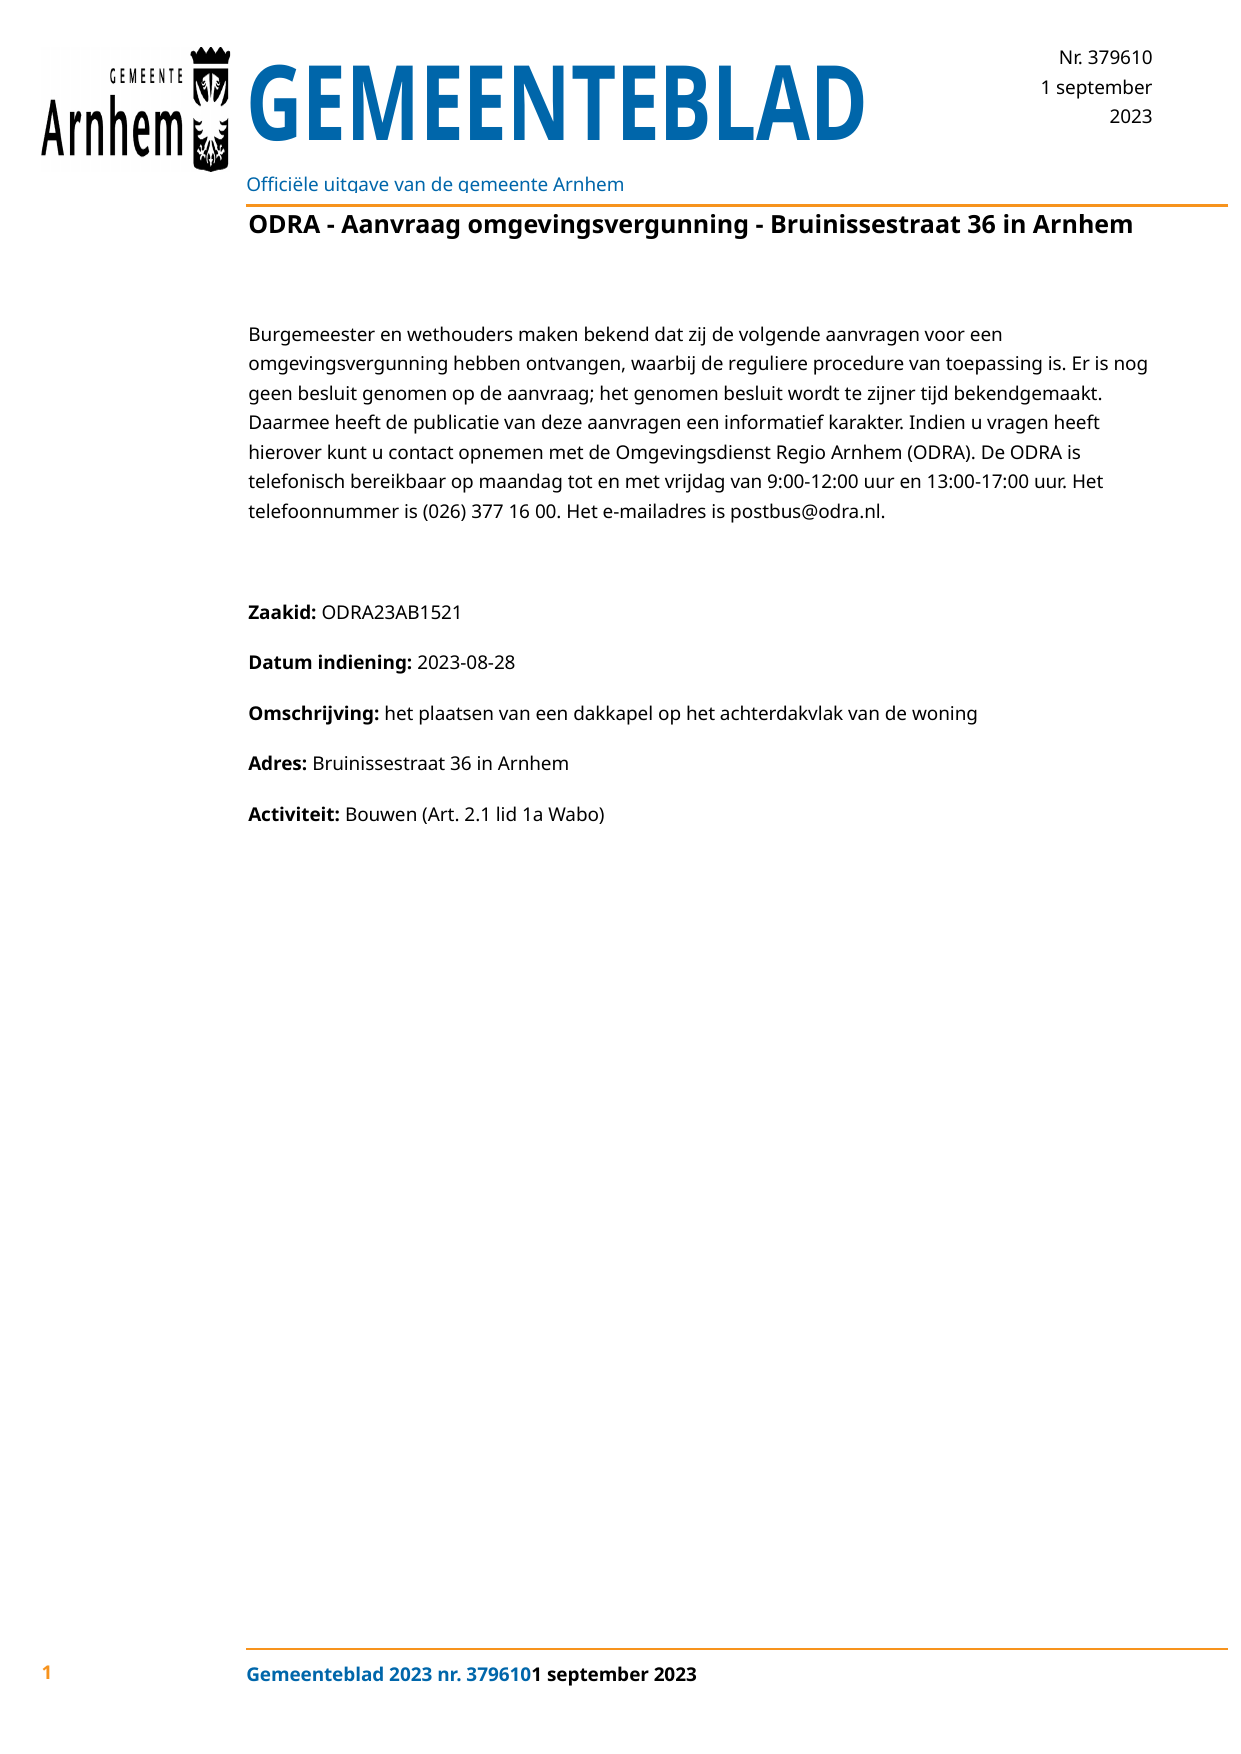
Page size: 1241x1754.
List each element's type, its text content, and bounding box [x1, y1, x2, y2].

picture [41, 47, 231, 172]
text ODRA - Aanvraag omgevingsvergunning - Bruinissestraat 36 in Arnhem [248, 207, 1152, 241]
text Burgemeester en wethouders maken bekend dat zij de volgende aanvragen voor een omgevingsvergunning hebben ontvangen, waarbij de reguliere procedure van toepassing is. Er is nog geen besluit genomen op de aanvraag; het genomen besluit wordt te zijner tijd bekendgemaakt. Daarmee heeft de publicatie van deze aanvragen een informatief karakter. Indien u vragen heeft hierover kunt u contact opnemen met de Omgevingsdienst Regio Arnhem (ODRA). De ODRA is telefonisch bereikbaar op maandag tot en met vrijdag van 9:00-12:00 uur en 13:00-17:00 uur. Het telefoonnummer is (026) 377 16 00. Het e-mailadres is postbus@odra.nl. [248, 321, 1152, 524]
text Adres: Bruinissestraat 36 in Arnhem [248, 750, 1152, 776]
text Zaakid: ODRA23AB1521 [248, 599, 1152, 625]
text Datum indiening: 2023-08-28 [248, 649, 1152, 675]
text Omschrijving: het plaatsen van een dakkapel op het achterdakvlak van de woning [248, 700, 1152, 726]
text Activiteit: Bouwen (Art. 2.1 lid 1a Wabo) [248, 801, 1152, 826]
